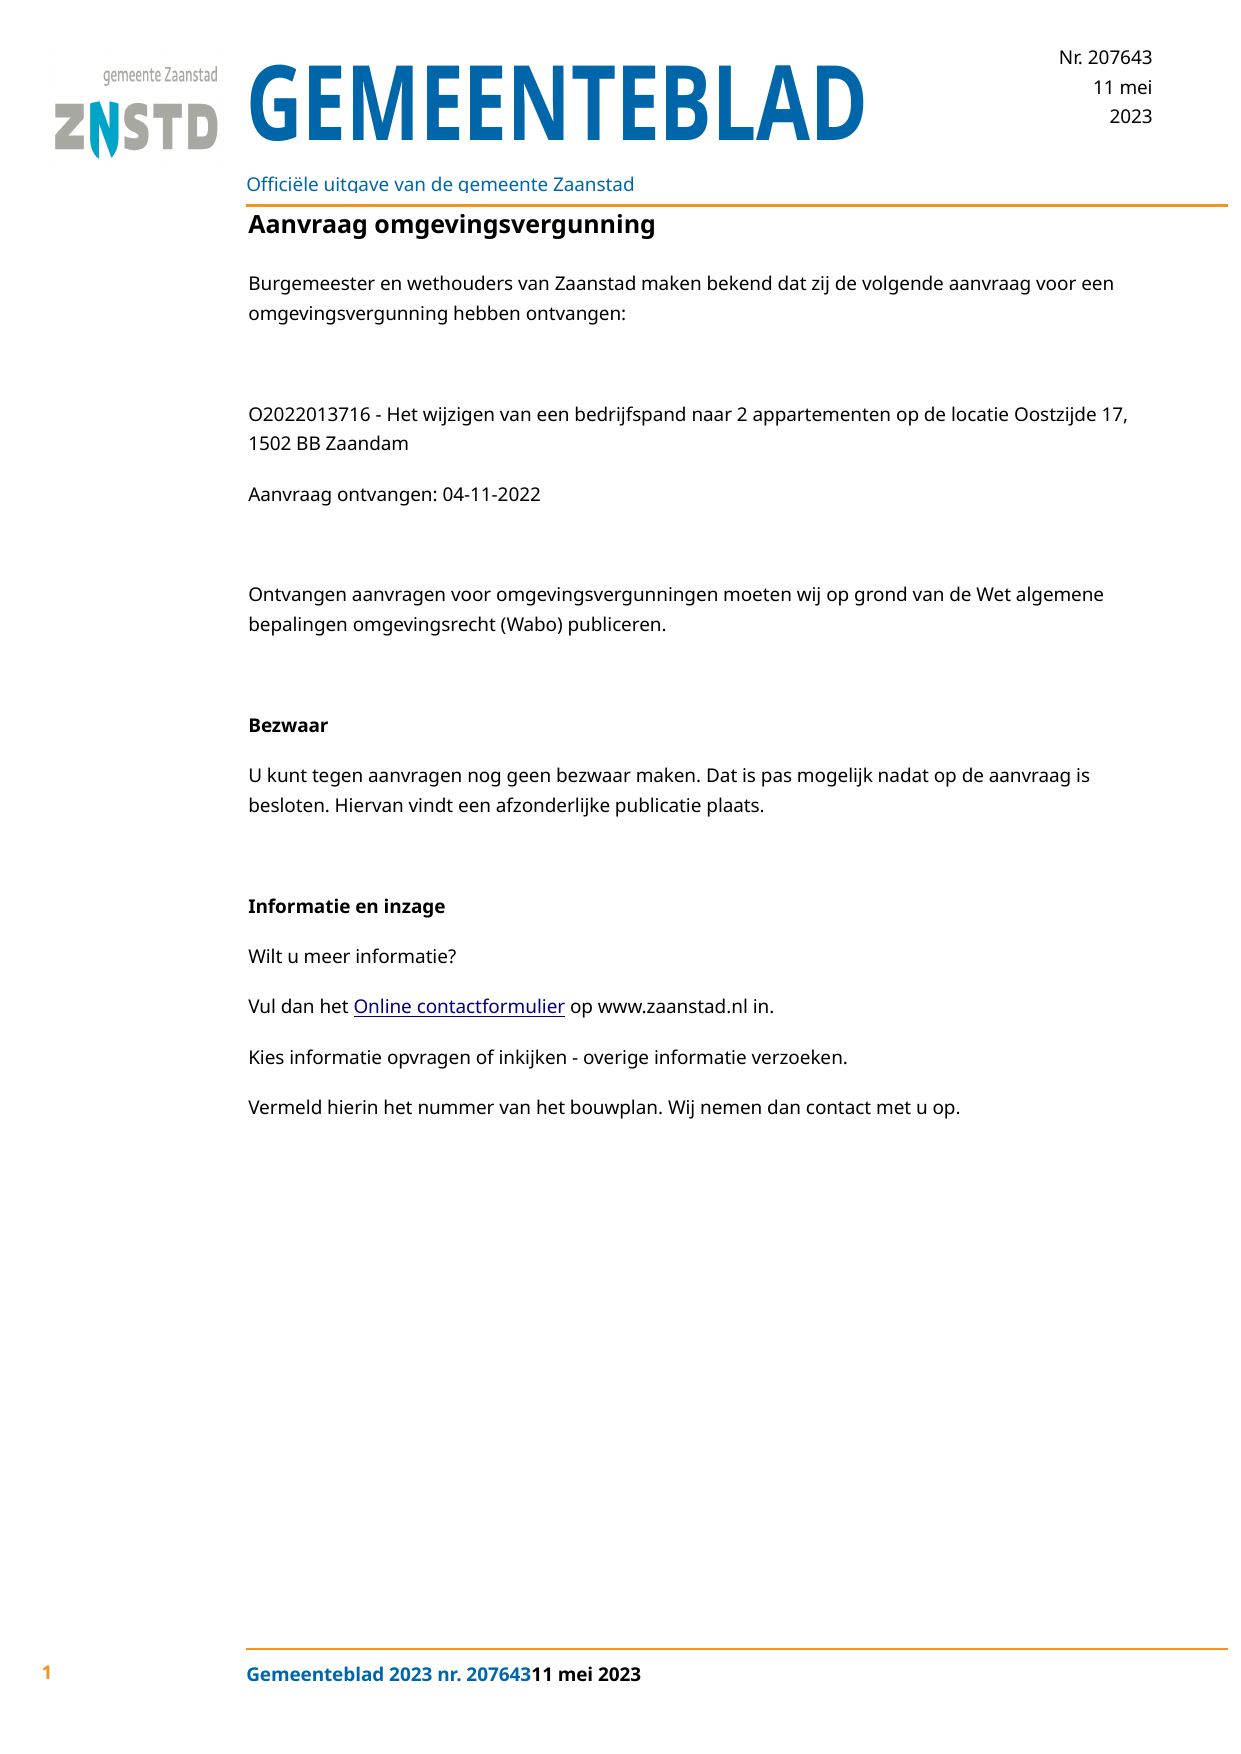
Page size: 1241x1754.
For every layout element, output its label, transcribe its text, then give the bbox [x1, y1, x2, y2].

text O2022013716 - Het wijzigen van een bedrijfspand naar 2 appartementen op de locatie Oostzijde 17, 1502 BB Zaandam [248, 401, 1152, 456]
text Aanvraag ontvangen: 04-11-2022 [248, 481, 1152, 506]
text Vul dan het Online contactformulier op www.zaanstad.nl in. [248, 994, 1152, 1019]
text Informatie en inzage [248, 893, 1152, 918]
picture [41, 47, 231, 172]
text Kies informatie opvragen of inkijken - overige informatie verzoeken. [248, 1044, 1152, 1070]
text Ontvangen aanvragen voor omgevingsvergunningen moeten wij op grond van de Wet algemene bepalingen omgevingsrecht (Wabo) publiceren. [248, 582, 1152, 637]
text Aanvraag omgevingsvergunning [248, 207, 1152, 241]
text Vermeld hierin het nummer van het bouwplan. Wij nemen dan contact met u op. [248, 1094, 1152, 1120]
text Burgemeester en wethouders van Zaanstad maken bekend dat zij de volgende aanvraag voor een omgevingsvergunning hebben ontvangen: [248, 270, 1152, 326]
text Wilt u meer informatie? [248, 943, 1152, 969]
text Bezwaar [248, 712, 1152, 738]
text U kunt tegen aanvragen nog geen bezwaar maken. Dat is pas mogelijk nadat op de aanvraag is besloten. Hiervan vindt een afzonderlijke publicatie plaats. [248, 762, 1152, 818]
